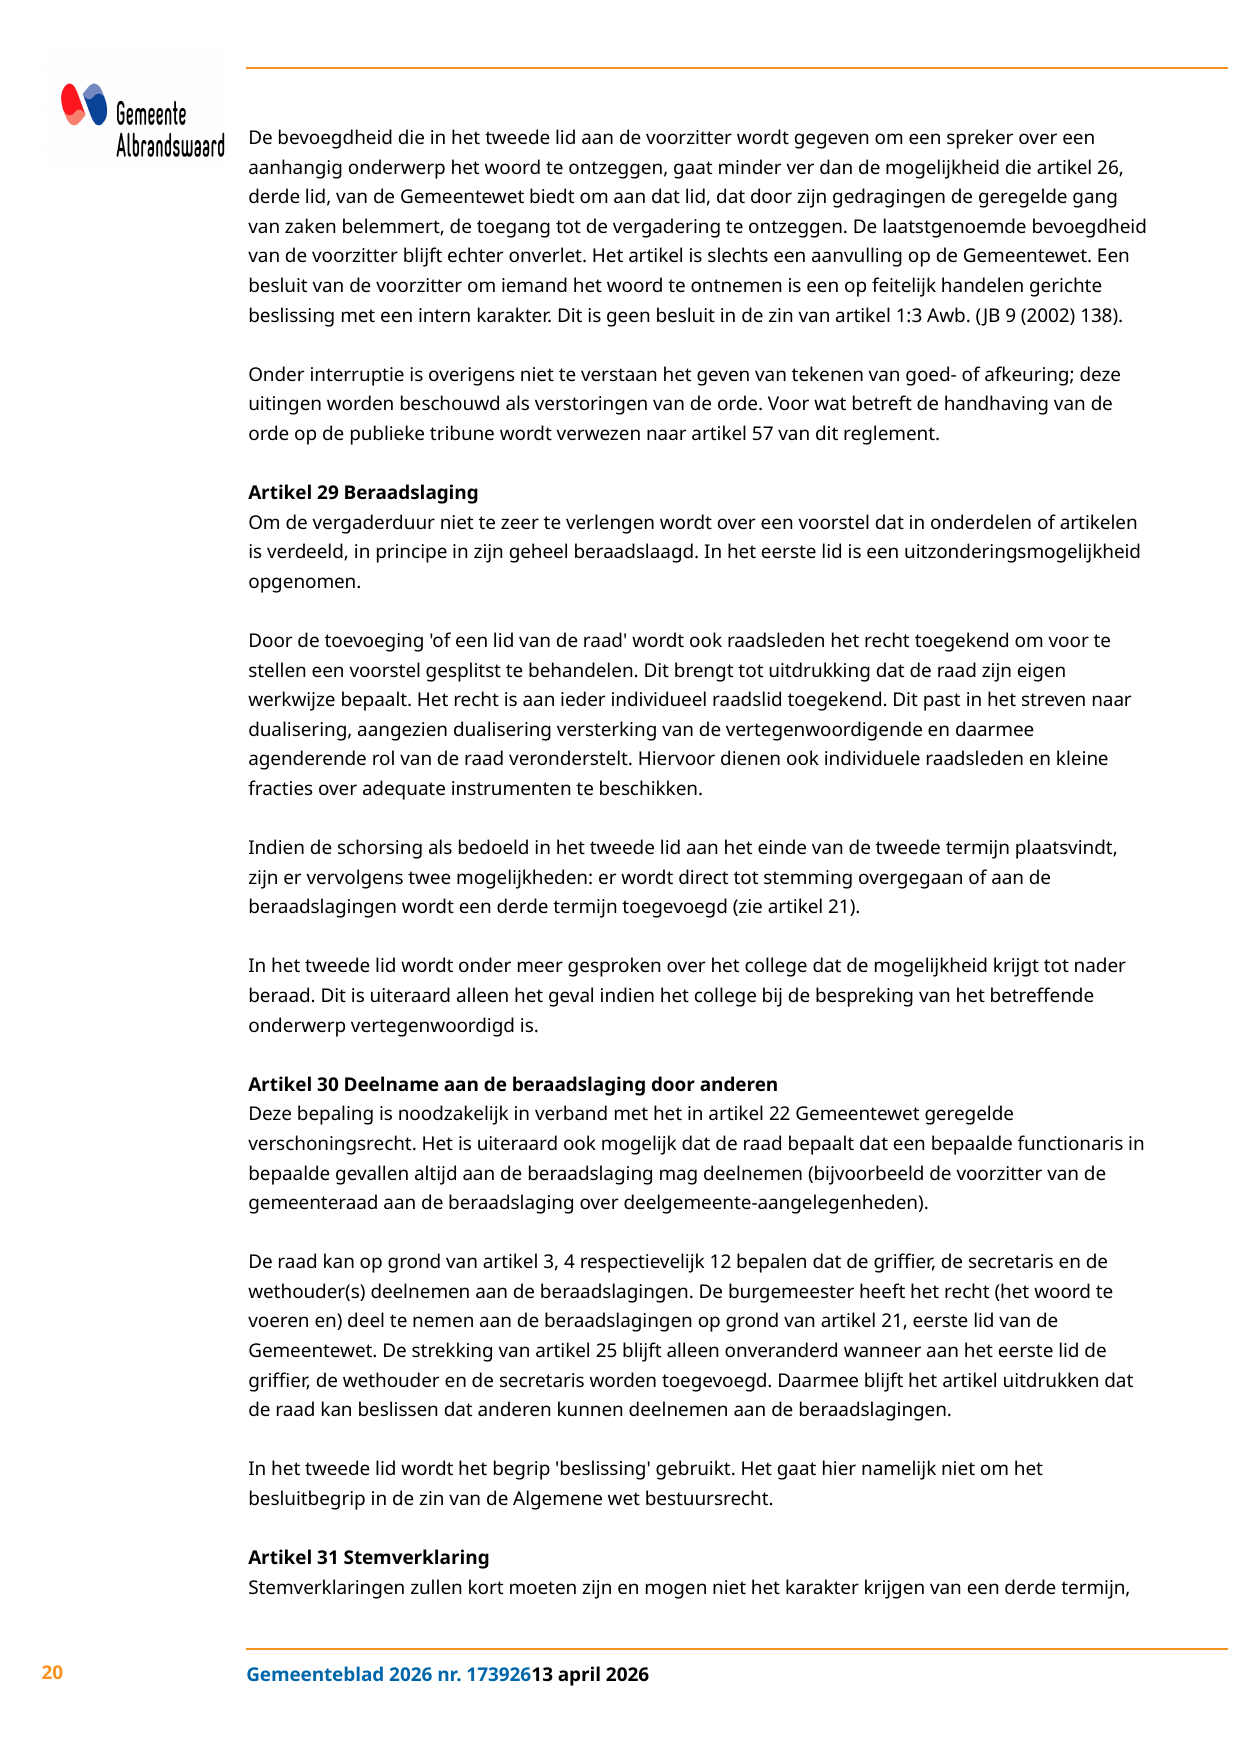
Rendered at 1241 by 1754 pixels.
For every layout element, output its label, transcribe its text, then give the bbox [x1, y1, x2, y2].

text De bevoegdheid die in het tweede lid aan de voorzitter wordt gegeven om een spreker over een aanhangig onderwerp het woord te ontzeggen, gaat minder ver dan de mogelijkheid die artikel 26, derde lid, van de Gemeentewet biedt om aan dat lid, dat door zijn gedragingen de geregelde gang van zaken belemmert, de toegang tot de vergadering te ontzeggen. De laatstgenoemde bevoegdheid van de voorzitter blijft echter onverlet. Het artikel is slechts een aanvulling op de Gemeentewet. Een besluit van de voorzitter om iemand het woord te ontnemen is een op feitelijk handelen gerichte beslissing met een intern karakter. Dit is geen besluit in de zin van artikel 1:3 Awb. (JB 9 (2002) 138). [248, 124, 1152, 328]
text Artikel 30 Deelname aan de beraadslaging door anderen [248, 1071, 1152, 1097]
picture [41, 47, 231, 172]
text Stemverklaringen zullen kort moeten zijn en mogen niet het karakter krijgen van een derde termijn, [248, 1574, 1152, 1600]
text Artikel 31 Stemverklaring [248, 1544, 1152, 1570]
text Indien de schorsing als bedoeld in het tweede lid aan het einde van de tweede termijn plaatsvindt, zijn er vervolgens twee mogelijkheden: er wordt direct tot stemming overgegaan of aan de beraadslagingen wordt een derde termijn toegevoegd (zie artikel 21). [248, 834, 1152, 919]
text In het tweede lid wordt onder meer gesproken over het college dat de mogelijkheid krijgt tot nader beraad. Dit is uiteraard alleen het geval indien het college bij de bespreking van het betreffende onderwerp vertegenwoordigd is. [248, 953, 1152, 1038]
text Door de toevoeging 'of een lid van de raad' wordt ook raadsleden het recht toegekend om voor te stellen een voorstel gesplitst te behandelen. Dit brengt tot uitdrukking dat de raad zijn eigen werkwijze bepaalt. Het recht is aan ieder individueel raadslid toegekend. Dit past in het streven naar dualisering, aangezien dualisering versterking van de vertegenwoordigende en daarmee agenderende rol van de raad veronderstelt. Hiervoor dienen ook individuele raadsleden en kleine fracties over adequate instrumenten te beschikken. [248, 627, 1152, 801]
text Om de vergaderduur niet te zeer te verlengen wordt over een voorstel dat in onderdelen of artikelen is verdeeld, in principe in zijn geheel beraadslaagd. In het eerste lid is een uitzonderingsmogelijkheid opgenomen. [248, 509, 1152, 594]
text De raad kan op grond van artikel 3, 4 respectievelijk 12 bepalen dat de griffier, de secretaris en de wethouder(s) deelnemen aan de beraadslagingen. De burgemeester heeft het recht (het woord te voeren en) deel te nemen aan de beraadslagingen op grond van artikel 21, eerste lid van de Gemeentewet. De strekking van artikel 25 blijft alleen onveranderd wanneer aan het eerste lid de griffier, de wethouder en de secretaris worden toegevoegd. Daarmee blijft het artikel uitdrukken dat de raad kan beslissen dat anderen kunnen deelnemen aan de beraadslagingen. [248, 1248, 1152, 1422]
text Onder interruptie is overigens niet te verstaan het geven van tekenen van goed- of afkeuring; deze uitingen worden beschouwd als verstoringen van de orde. Voor wat betreft de handhaving van de orde op de publieke tribune wordt verwezen naar artikel 57 van dit reglement. [248, 361, 1152, 446]
text Deze bepaling is noodzakelijk in verband met het in artikel 22 Gemeentewet geregelde verschoningsrecht. Het is uiteraard ook mogelijk dat de raad bepaalt dat een bepaalde functionaris in bepaalde gevallen altijd aan de beraadslaging mag deelnemen (bijvoorbeeld de voorzitter van de gemeenteraad aan de beraadslaging over deelgemeente-aangelegenheden). [248, 1101, 1152, 1215]
text Artikel 29 Beraadslaging [248, 479, 1152, 505]
text In het tweede lid wordt het begrip 'beslissing' gebruikt. Het gaat hier namelijk niet om het besluitbegrip in de zin van de Algemene wet bestuursrecht. [248, 1456, 1152, 1511]
